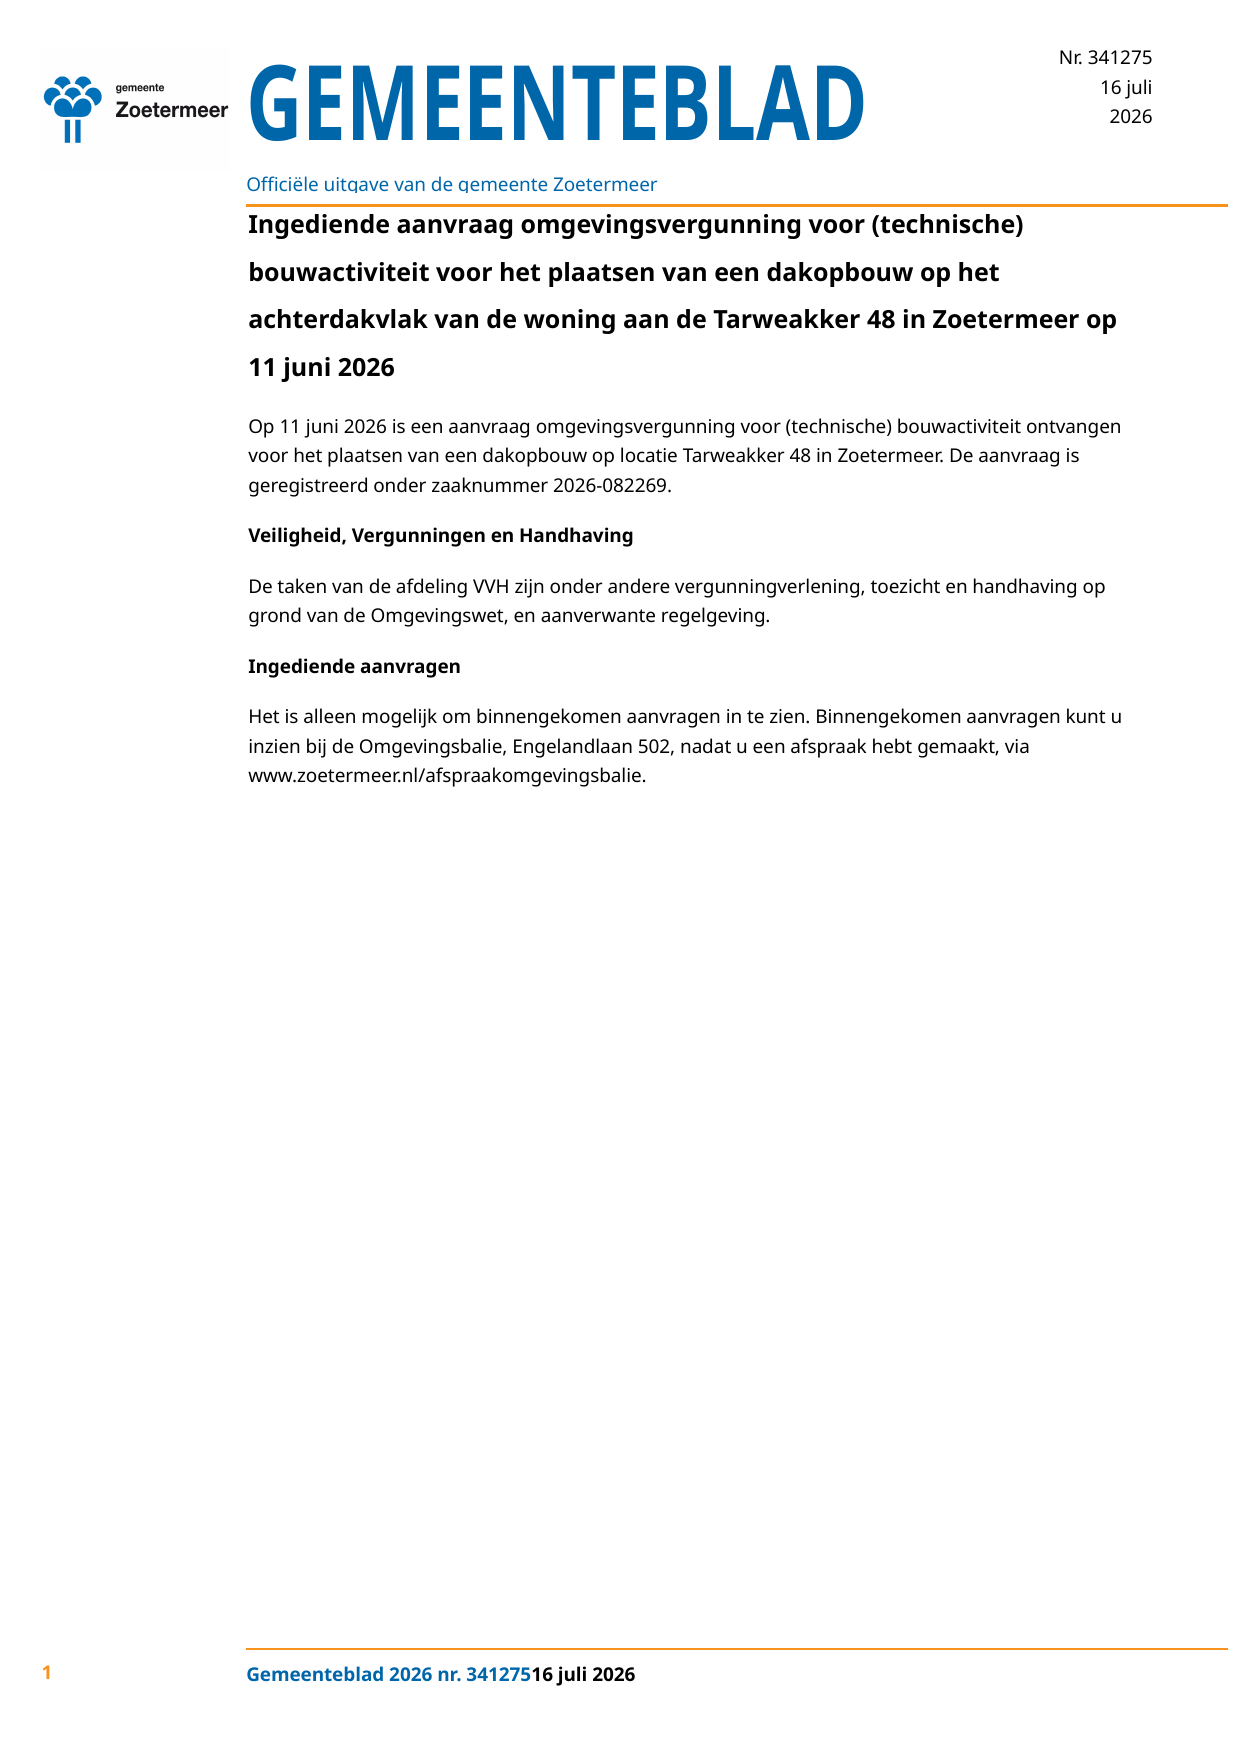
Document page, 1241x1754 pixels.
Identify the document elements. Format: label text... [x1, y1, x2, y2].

text Ingediende aanvraag omgevingsvergunning voor (technische) bouwactiviteit voor het plaatsen van een dakopbouw op het achterdakvlak van de woning aan de Tarweakker 48 in Zoetermeer op 11 juni 2026 [248, 207, 1152, 384]
picture [41, 47, 231, 172]
text Veiligheid, Vergunningen en Handhaving [248, 523, 1152, 548]
text De taken van de afdeling VVH zijn onder andere vergunningverlening, toezicht en handhaving op grond van de Omgevingswet, en aanverwante regelgeving. [248, 573, 1152, 628]
text Ingediende aanvragen [248, 653, 1152, 679]
text Het is alleen mogelijk om binnengekomen aanvragen in te zien. Binnengekomen aanvragen kunt u inzien bij de Omgevingsbalie, Engelandlaan 502, nadat u een afspraak hebt gemaakt, via www.zoetermeer.nl/afspraakomgevingsbalie. [248, 703, 1152, 788]
text Op 11 juni 2026 is een aanvraag omgevingsvergunning voor (technische) bouwactiviteit ontvangen voor het plaatsen van een dakopbouw op locatie Tarweakker 48 in Zoetermeer. De aanvraag is geregistreerd onder zaaknummer 2026-082269. [248, 413, 1152, 498]
